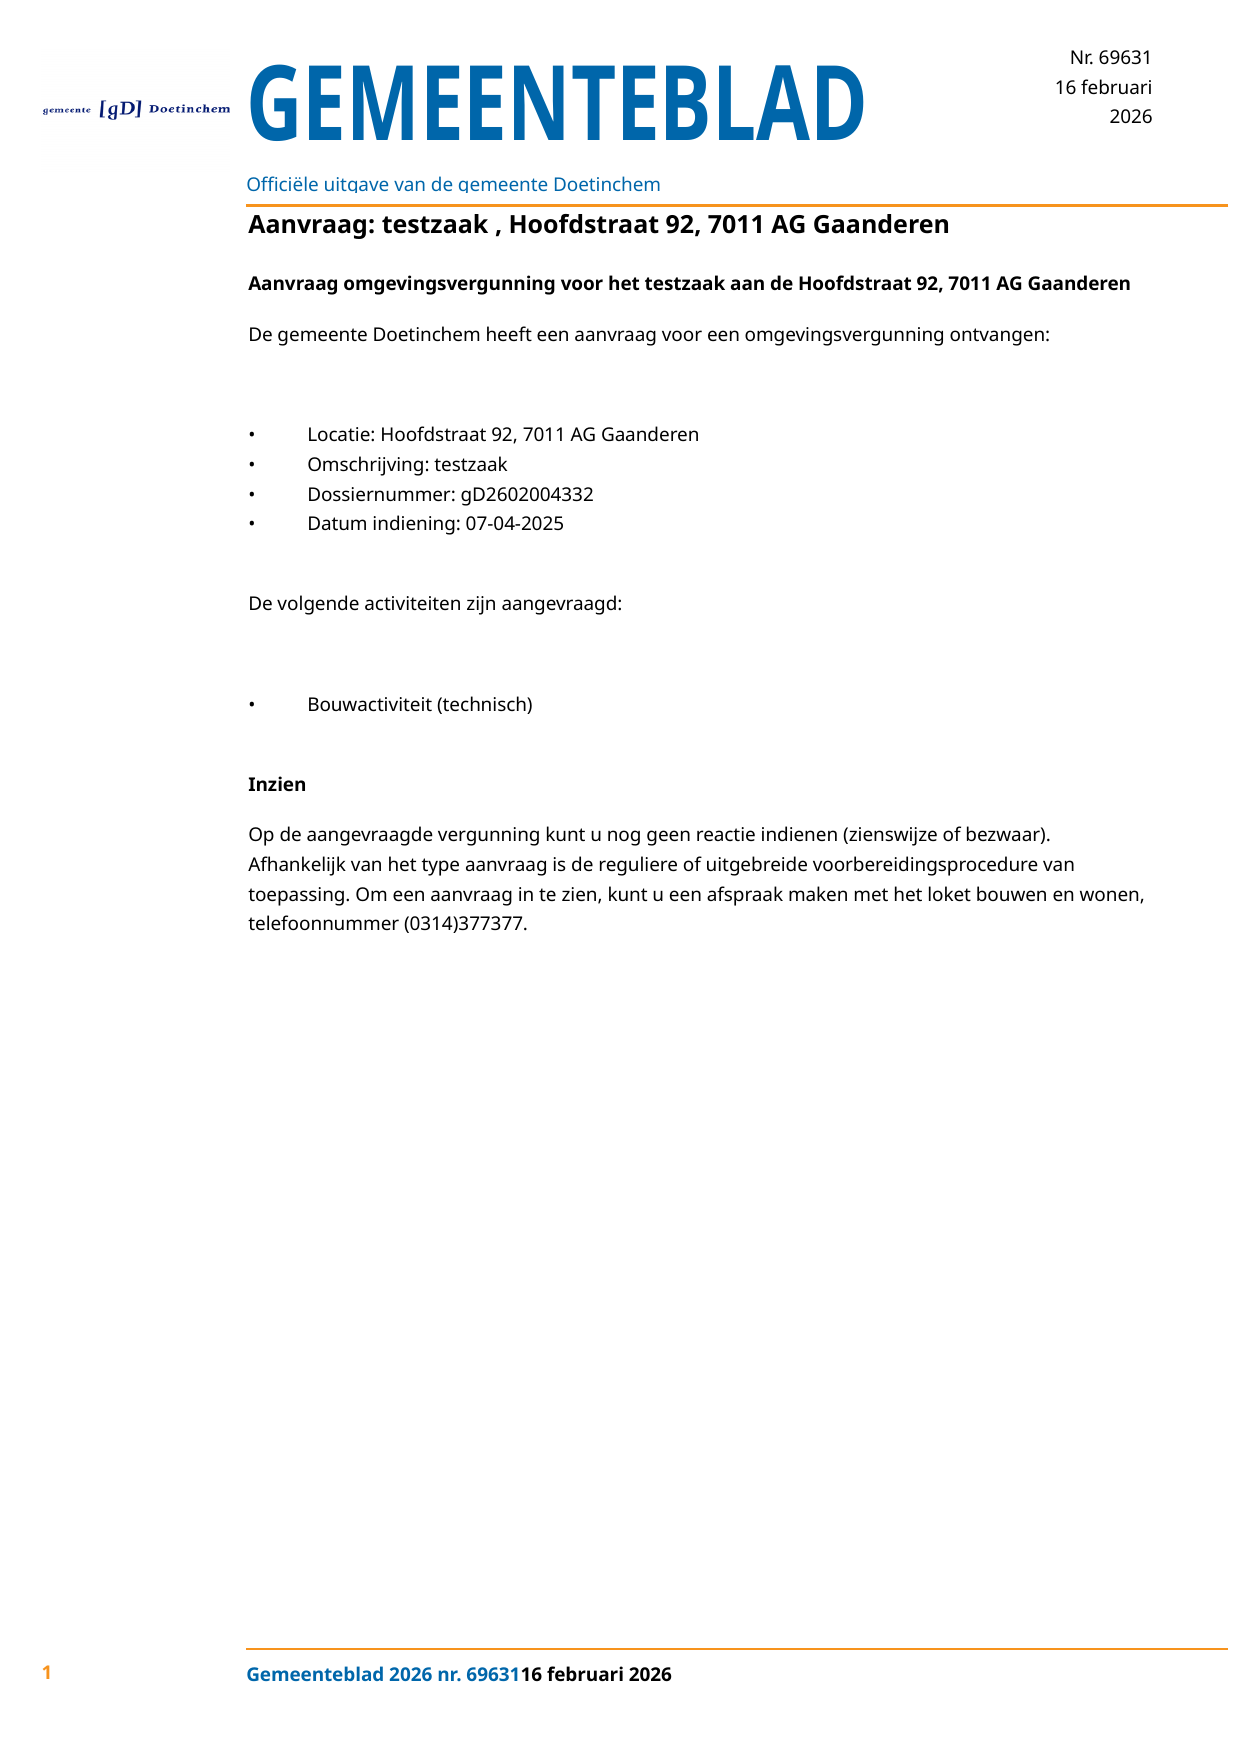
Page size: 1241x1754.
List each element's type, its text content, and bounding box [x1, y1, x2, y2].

text Aanvraag omgevingsvergunning voor het testzaak aan de Hoofdstraat 92, 7011 AG Gaanderen [248, 270, 1152, 296]
list Locatie: Hoofdstraat 92, 7011 AG Gaanderen [248, 422, 1152, 447]
text De gemeente Doetinchem heeft een aanvraag voor een omgevingsvergunning ontvangen: [248, 321, 1152, 346]
list Dossiernummer: gD2602004332 [248, 481, 1152, 506]
list Omschrijving: testzaak [248, 451, 1152, 477]
picture [41, 47, 231, 172]
text Op de aangevraagde vergunning kunt u nog geen reactie indienen (zienswijze of bezwaar). Afhankelijk van het type aanvraag is de reguliere of uitgebreide voorbereidingsprocedure van toepassing. Om een aanvraag in te zien, kunt u een afspraak maken met het loket bouwen en wonen, telefoonnummer (0314)377377. [248, 822, 1152, 936]
list Datum indiening: 07-04-2025 [248, 510, 1152, 536]
text Inzien [248, 771, 1152, 797]
list Bouwactiviteit (technisch) [248, 691, 1152, 717]
text Aanvraag: testzaak , Hoofdstraat 92, 7011 AG Gaanderen [248, 207, 1152, 241]
text De volgende activiteiten zijn aangevraagd: [248, 590, 1152, 616]
